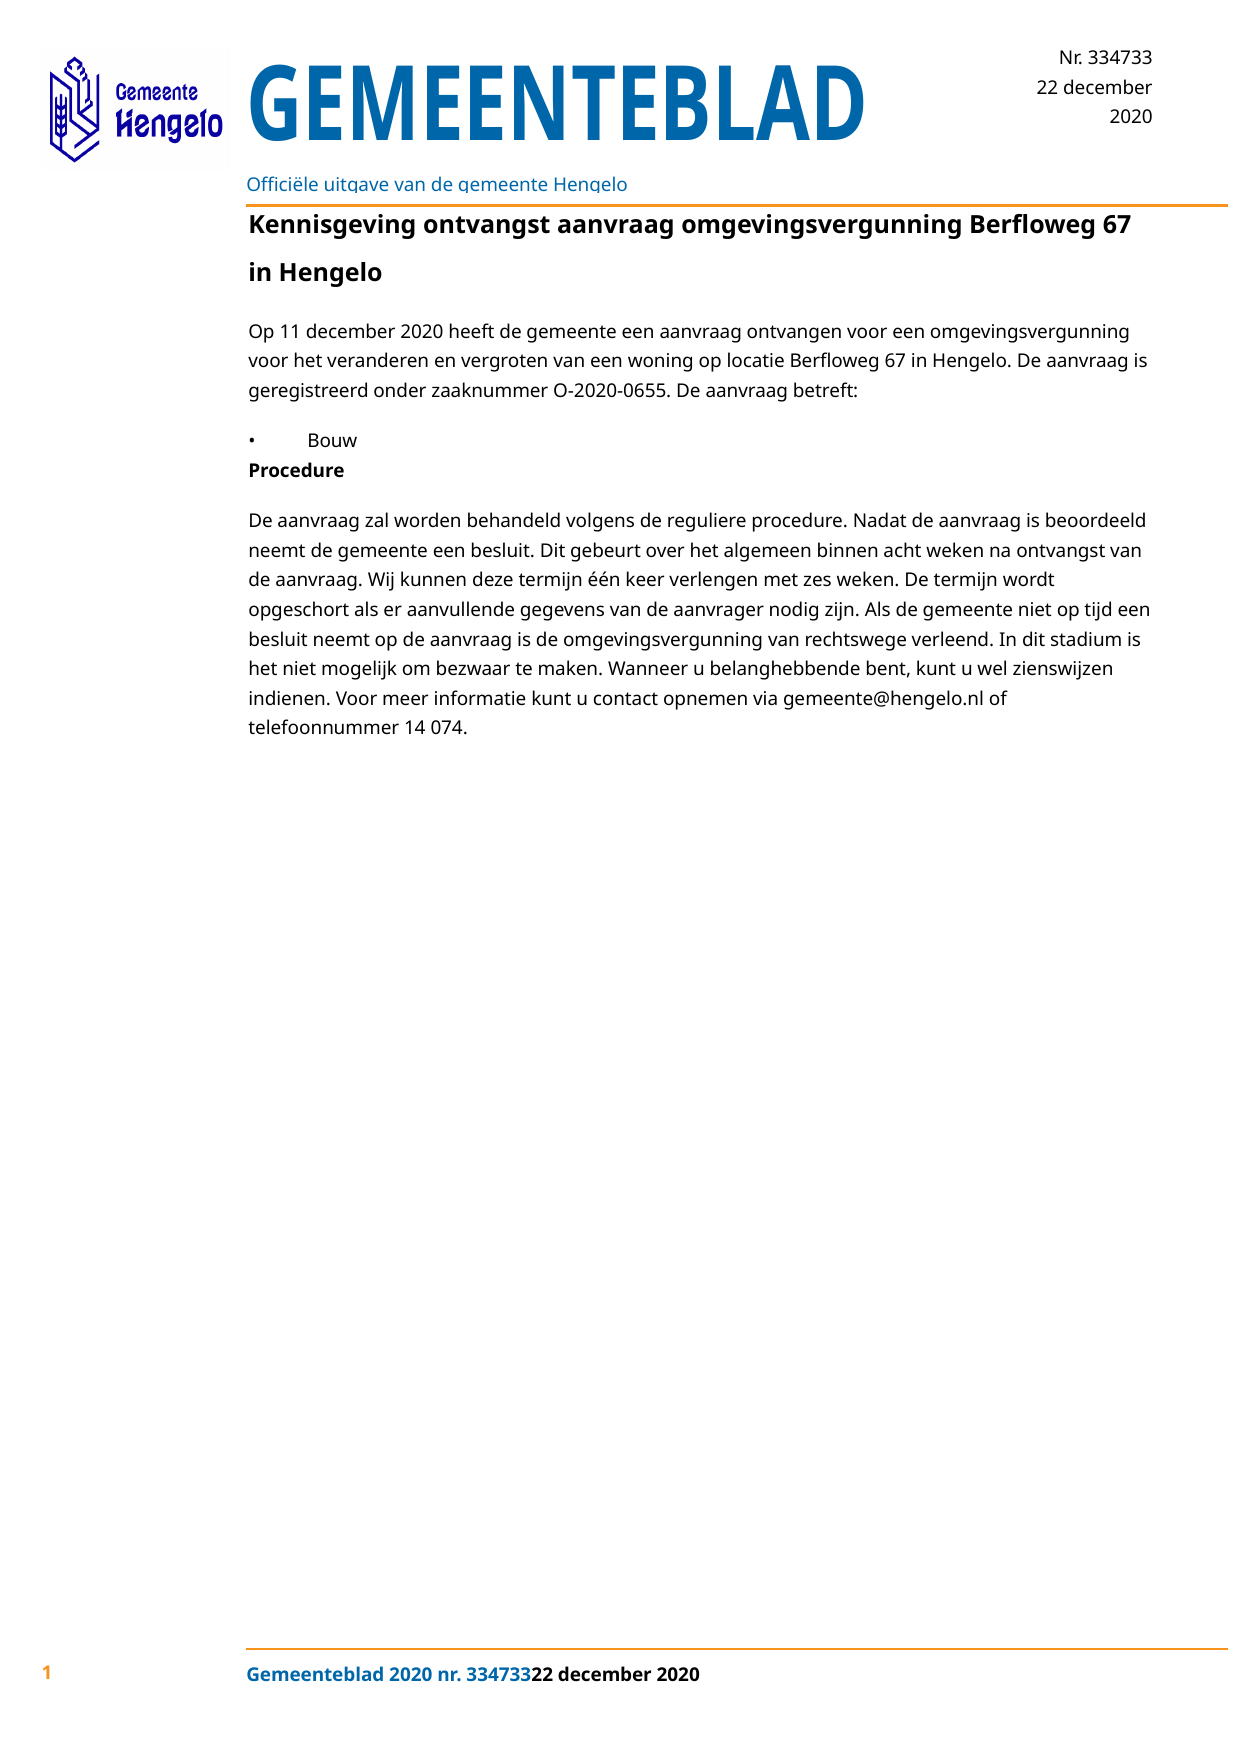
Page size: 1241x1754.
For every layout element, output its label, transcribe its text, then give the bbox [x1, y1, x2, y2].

text Kennisgeving ontvangst aanvraag omgevingsvergunning Berfloweg 67 in Hengelo [248, 207, 1152, 288]
list Bouw [248, 427, 1152, 453]
text Op 11 december 2020 heeft de gemeente een aanvraag ontvangen voor een omgevingsvergunning voor het veranderen en vergroten van een woning op locatie Berfloweg 67 in Hengelo. De aanvraag is geregistreerd onder zaaknummer O-2020-0655. De aanvraag betreft: [248, 318, 1152, 403]
text Procedure [248, 457, 1152, 483]
text De aanvraag zal worden behandeld volgens de reguliere procedure. Nadat de aanvraag is beoordeeld neemt de gemeente een besluit. Dit gebeurt over het algemeen binnen acht weken na ontvangst van de aanvraag. Wij kunnen deze termijn één keer verlengen met zes weken. De termijn wordt opgeschort als er aanvullende gegevens van de aanvrager nodig zijn. Als de gemeente niet op tijd een besluit neemt op de aanvraag is de omgevingsvergunning van rechtswege verleend. In dit stadium is het niet mogelijk om bezwaar te maken. Wanneer u belanghebbende bent, kunt u wel zienswijzen indienen. Voor meer informatie kunt u contact opnemen via gemeente@hengelo.nl of telefoonnummer 14 074. [248, 507, 1152, 740]
picture [41, 47, 231, 172]
